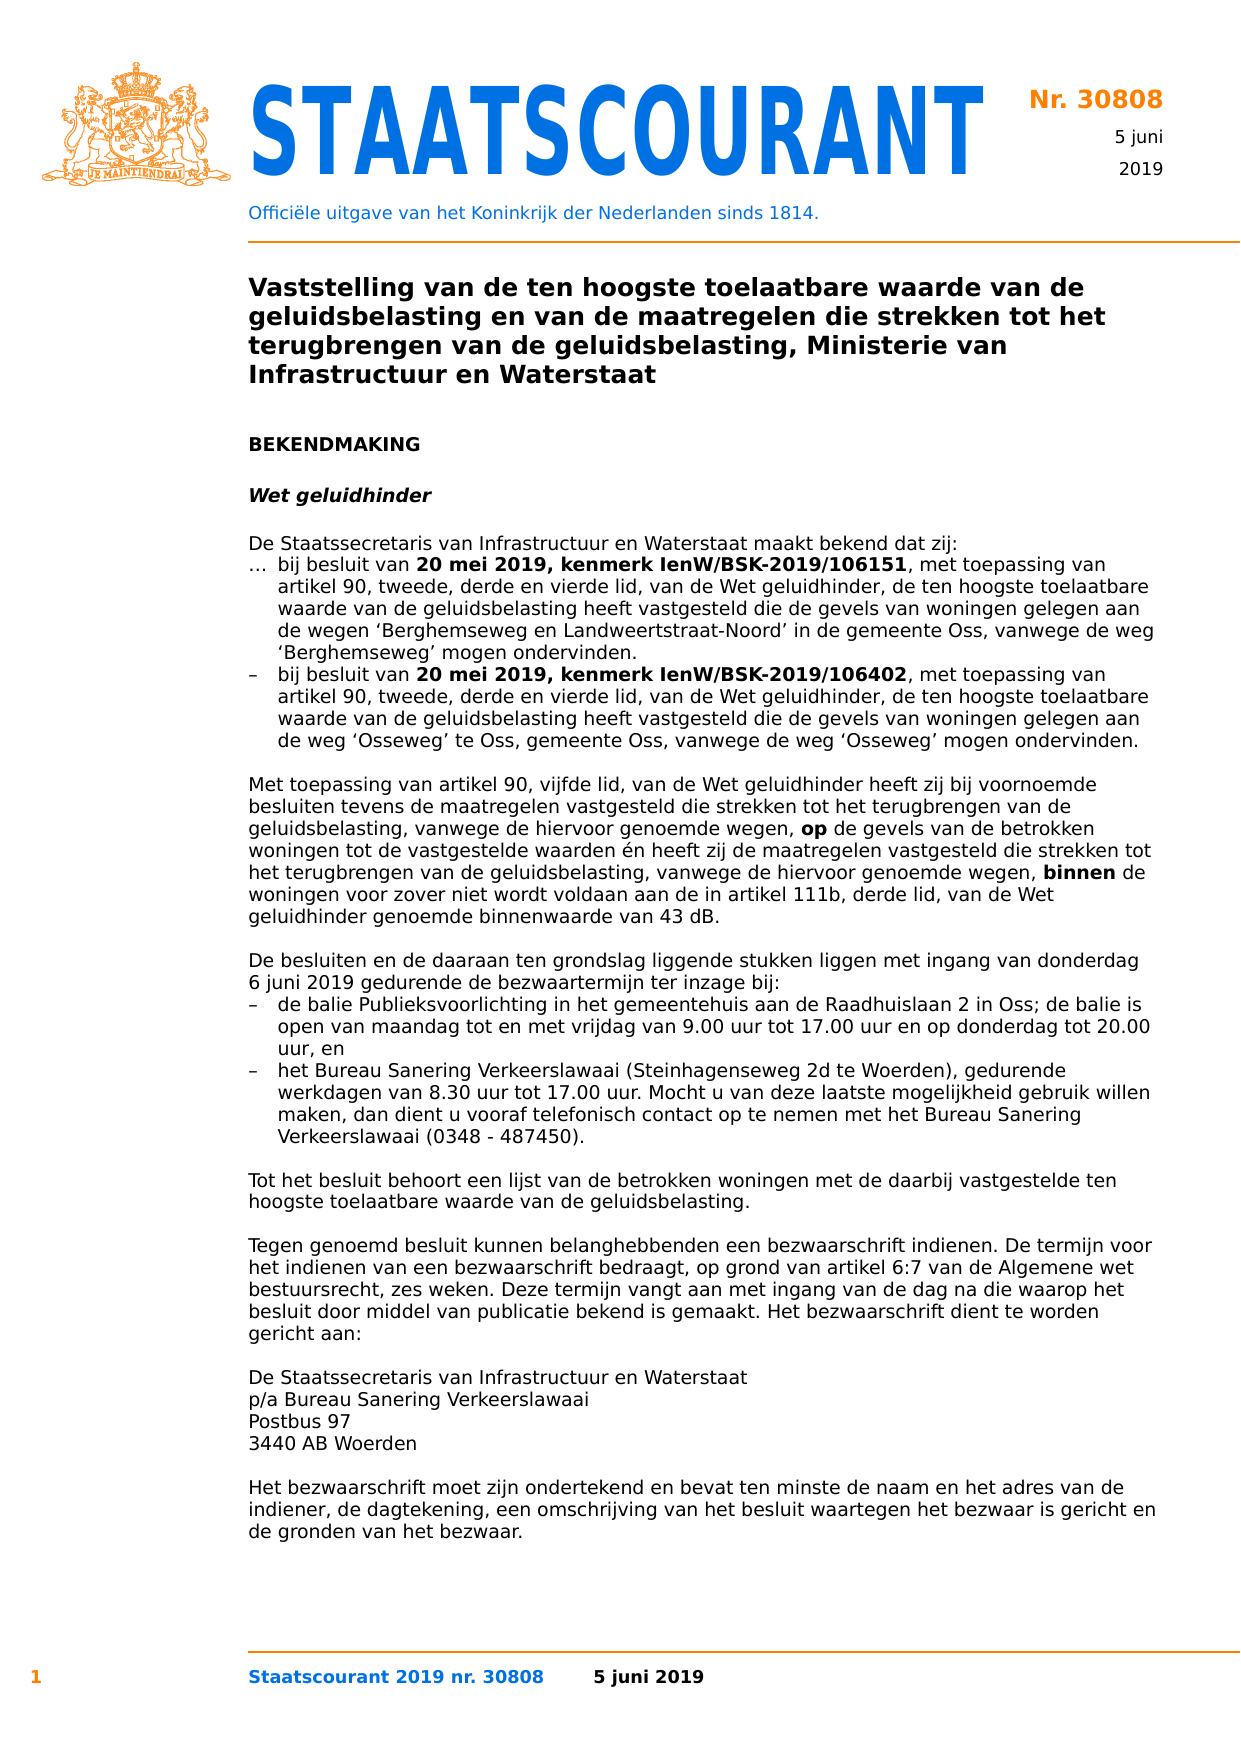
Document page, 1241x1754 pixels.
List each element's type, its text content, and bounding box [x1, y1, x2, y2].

text Tot het besluit behoort een lijst van de betrokken woningen met de daarbij vastgestelde ten hoogste toelaatbare waarde van de geluidsbelasting. [248, 1169, 1163, 1213]
table_header STAATSCOURANT [248, 62, 998, 203]
table_header [25, 62, 248, 241]
picture [41, 62, 231, 186]
text – bij besluit van 20 mei 2019, kenmerk IenW/BSK-2019/106402, met toepassing van artikel 90, tweede, derde en vierde lid, van de Wet geluidhinder, de ten hoogste toelaatbare waarde van de geluidsbelasting heeft vastgesteld die de gevels van woningen gelegen aan de weg ‘Osseweg’ te Oss, gemeente Oss, vanwege de weg ‘Osseweg’ mogen ondervinden. [248, 664, 1163, 752]
text p/a Bureau Sanering Verkeerslawaai [248, 1389, 1163, 1411]
text … bij besluit van 20 mei 2019, kenmerk IenW/BSK-2019/106151, met toepassing van artikel 90, tweede, derde en vierde lid, van de Wet geluidhinder, de ten hoogste toelaatbare waarde van de geluidsbelasting heeft vastgesteld die de gevels van woningen gelegen aan de wegen ‘Berghemseweg en Landweertstraat-Noord’ in de gemeente Oss, vanwege de weg ‘Berghemseweg’ mogen ondervinden. [248, 554, 1163, 664]
text De Staatssecretaris van Infrastructuur en Waterstaat maakt bekend dat zij: [248, 532, 1163, 554]
text Postbus 97 [248, 1411, 1163, 1433]
table_cell Officiële uitgave van het Koninkrijk der Nederlanden sinds 1814. [248, 203, 1240, 241]
subtitle Vaststelling van de ten hoogste toelaatbare waarde van de geluidsbelasting en van de maatregelen die strekken tot het terugbrengen van de geluidsbelasting, Ministerie van Infrastructuur en Waterstaat [248, 273, 1163, 390]
table_cell 5 juni [998, 121, 1240, 153]
text Tegen genoemd besluit kunnen belanghebbenden een bezwaarschrift indienen. De termijn voor het indienen van een bezwaarschrift bedraagt, op grond van artikel 6:7 van de Algemene wet bestuursrecht, zes weken. Deze termijn vangt aan met ingang van de dag na die waarop het besluit door middel van publicatie bekend is gemaakt. Het bezwaarschrift dient te worden gericht aan: [248, 1235, 1163, 1345]
table_cell 2019 [998, 153, 1240, 203]
text Met toepassing van artikel 90, vijfde lid, van de Wet geluidhinder heeft zij bij voornoemde besluiten tevens de maatregelen vastgesteld die strekken tot het terugbrengen van de geluidsbelasting, vanwege de hiervoor genoemde wegen, op de gevels van de betrokken woningen tot de vastgestelde waarden én heeft zij de maatregelen vastgesteld die strekken tot het terugbrengen van de geluidsbelasting, vanwege de hiervoor genoemde wegen, binnen de woningen voor zover niet wordt voldaan aan de in artikel 111b, derde lid, van de Wet geluidhinder genoemde binnenwaarde van 43 dB. [248, 774, 1163, 928]
text 3440 AB Woerden [248, 1433, 1163, 1455]
text – het Bureau Sanering Verkeerslawaai (Steinhagenseweg 2d te Woerden), gedurende werkdagen van 8.30 uur tot 17.00 uur. Mocht u van deze laatste mogelijkheid gebruik willen maken, dan dient u vooraf telefonisch contact op te nemen met het Bureau Sanering Verkeerslawaai (0348 - 487450). [248, 1060, 1163, 1148]
text Het bezwaarschrift moet zijn ondertekend en bevat ten minste de naam en het adres van de indiener, de dagtekening, een omschrijving van het besluit waartegen het bezwaar is gericht en de gronden van het bezwaar. [248, 1477, 1163, 1543]
text De besluiten en de daaraan ten grondslag liggende stukken liggen met ingang van donderdag 6 juni 2019 gedurende de bezwaartermijn ter inzage bij: [248, 950, 1163, 994]
subtitle Wet geluidhinder [248, 485, 1163, 507]
subtitle BEKENDMAKING [248, 433, 1163, 455]
text De Staatssecretaris van Infrastructuur en Waterstaat [248, 1367, 1163, 1389]
table_header Nr. 30808 [998, 62, 1240, 121]
text – de balie Publieksvoorlichting in het gemeentehuis aan de Raadhuislaan 2 in Oss; de balie is open van maandag tot en met vrijdag van 9.00 uur tot 17.00 uur en op donderdag tot 20.00 uur, en [248, 994, 1163, 1060]
